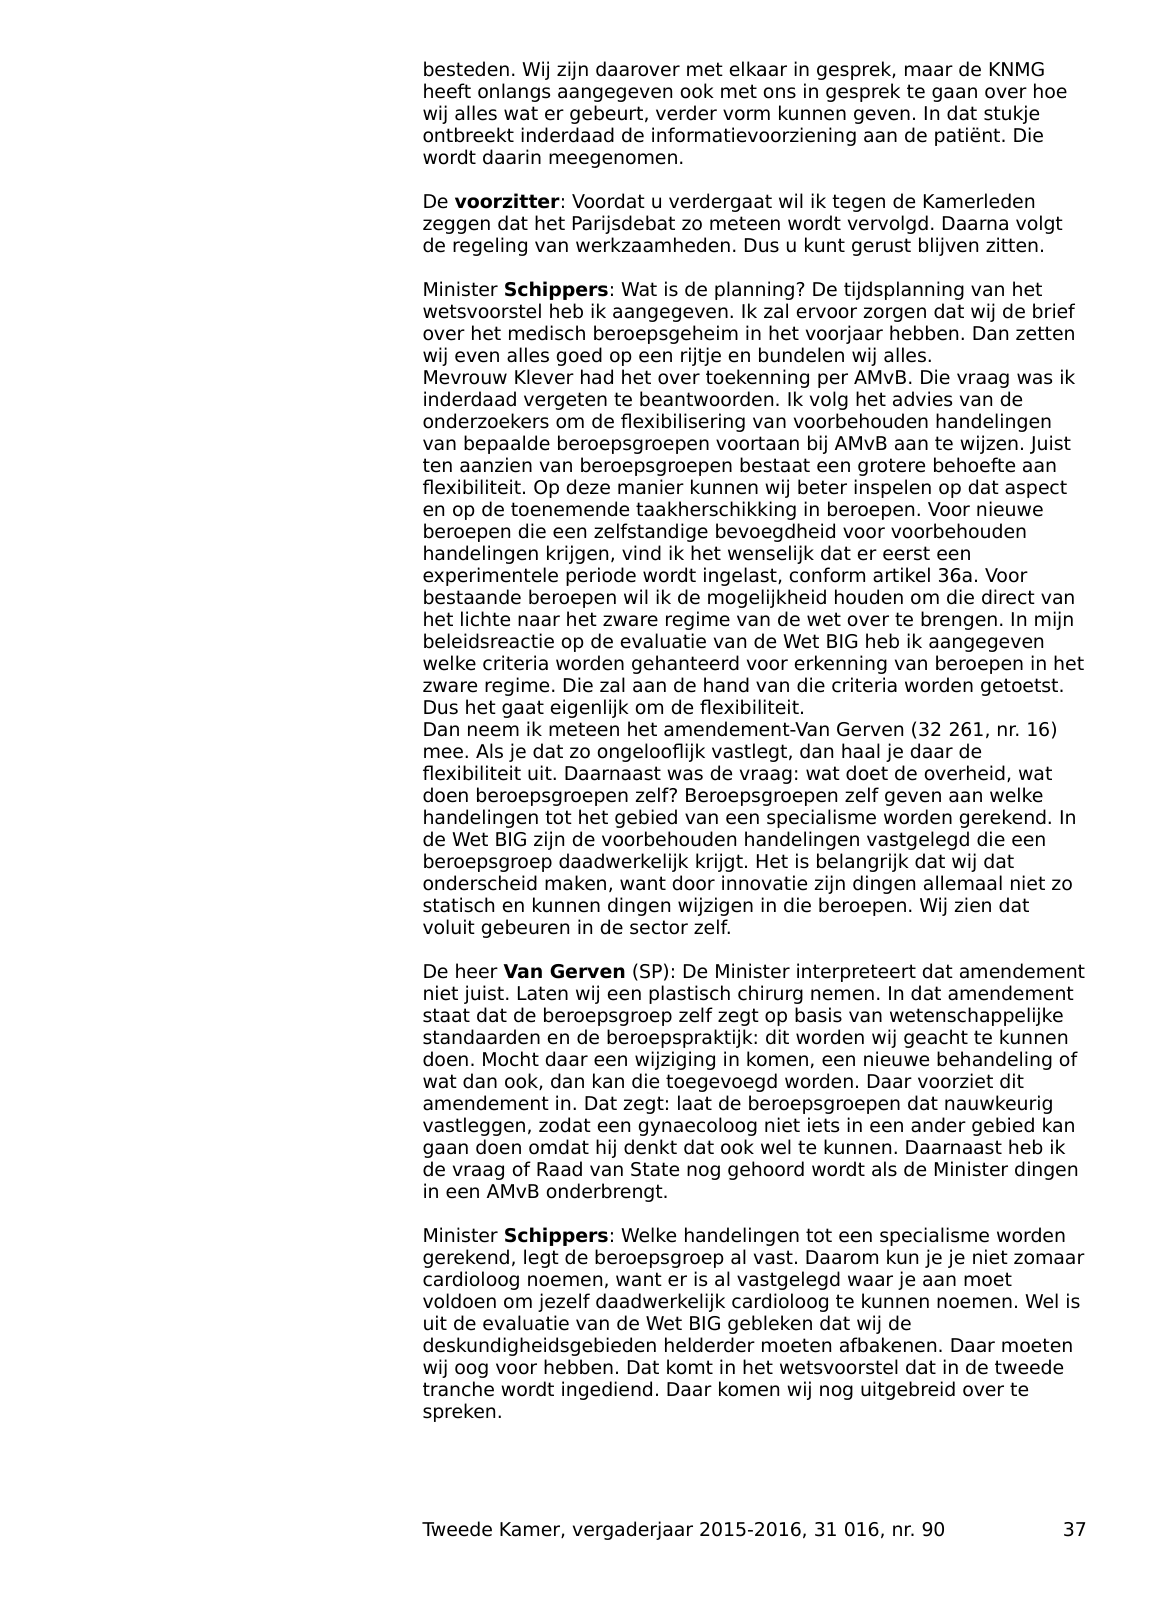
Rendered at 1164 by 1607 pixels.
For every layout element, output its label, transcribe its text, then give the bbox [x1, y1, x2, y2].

text Mevrouw Klever had het over toekenning per AMvB. Die vraag was ik inderdaad vergeten te beantwoorden. Ik volg het advies van de onderzoekers om de flexibilisering van voorbehouden handelingen van bepaalde beroepsgroepen voortaan bij AMvB aan te wijzen. Juist ten aanzien van beroepsgroepen bestaat een grotere behoefte aan flexibiliteit. Op deze manier kunnen wij beter inspelen op dat aspect en op de toenemende taakherschikking in beroepen. Voor nieuwe beroepen die een zelfstandige bevoegdheid voor voorbehouden handelingen krijgen, vind ik het wenselijk dat er eerst een experimentele periode wordt ingelast, conform artikel 36a. Voor bestaande beroepen wil ik de mogelijkheid houden om die direct van het lichte naar het zware regime van de wet over te brengen. In mijn beleidsreactie op de evaluatie van de Wet BIG heb ik aangegeven welke criteria worden gehanteerd voor erkenning van beroepen in het zware regime. Die zal aan de hand van die criteria worden getoetst. Dus het gaat eigenlijk om de flexibiliteit. [422, 367, 1087, 719]
text Minister Schippers: Welke handelingen tot een specialisme worden gerekend, legt de beroepsgroep al vast. Daarom kun je je niet zomaar cardioloog noemen, want er is al vastgelegd waar je aan moet voldoen om jezelf daadwerkelijk cardioloog te kunnen noemen. Wel is uit de evaluatie van de Wet BIG gebleken dat wij de deskundigheidsgebieden helderder moeten afbakenen. Daar moeten wij oog voor hebben. Dat komt in het wetsvoorstel dat in de tweede tranche wordt ingediend. Daar komen wij nog uitgebreid over te spreken. [422, 1225, 1087, 1423]
text besteden. Wij zijn daarover met elkaar in gesprek, maar de KNMG heeft onlangs aangegeven ook met ons in gesprek te gaan over hoe wij alles wat er gebeurt, verder vorm kunnen geven. In dat stukje ontbreekt inderdaad de informatievoorziening aan de patiënt. Die wordt daarin meegenomen. [422, 59, 1087, 169]
text Minister Schippers: Wat is de planning? De tijdsplanning van het wetsvoorstel heb ik aangegeven. Ik zal ervoor zorgen dat wij de brief over het medisch beroepsgeheim in het voorjaar hebben. Dan zetten wij even alles goed op een rijtje en bundelen wij alles. [422, 279, 1087, 367]
text Dan neem ik meteen het amendement-Van Gerven (32 261, nr. 16) mee. Als je dat zo ongelooflijk vastlegt, dan haal je daar de flexibiliteit uit. Daarnaast was de vraag: wat doet de overheid, wat doen beroepsgroepen zelf? Beroepsgroepen zelf geven aan welke handelingen tot het gebied van een specialisme worden gerekend. In de Wet BIG zijn de voorbehouden handelingen vastgelegd die een beroepsgroep daadwerkelijk krijgt. Het is belangrijk dat wij dat onderscheid maken, want door innovatie zijn dingen allemaal niet zo statisch en kunnen dingen wijzigen in die beroepen. Wij zien dat voluit gebeuren in de sector zelf. [422, 719, 1087, 939]
text De heer Van Gerven (SP): De Minister interpreteert dat amendement niet juist. Laten wij een plastisch chirurg nemen. In dat amendement staat dat de beroepsgroep zelf zegt op basis van wetenschappelijke standaarden en de beroepspraktijk: dit worden wij geacht te kunnen doen. Mocht daar een wijziging in komen, een nieuwe behandeling of wat dan ook, dan kan die toegevoegd worden. Daar voorziet dit amendement in. Dat zegt: laat de beroepsgroepen dat nauwkeurig vastleggen, zodat een gynaecoloog niet iets in een ander gebied kan gaan doen omdat hij denkt dat ook wel te kunnen. Daarnaast heb ik de vraag of Raad van State nog gehoord wordt als de Minister dingen in een AMvB onderbrengt. [422, 961, 1087, 1203]
text De voorzitter: Voordat u verdergaat wil ik tegen de Kamerleden zeggen dat het Parijsdebat zo meteen wordt vervolgd. Daarna volgt de regeling van werkzaamheden. Dus u kunt gerust blijven zitten. [422, 191, 1087, 257]
